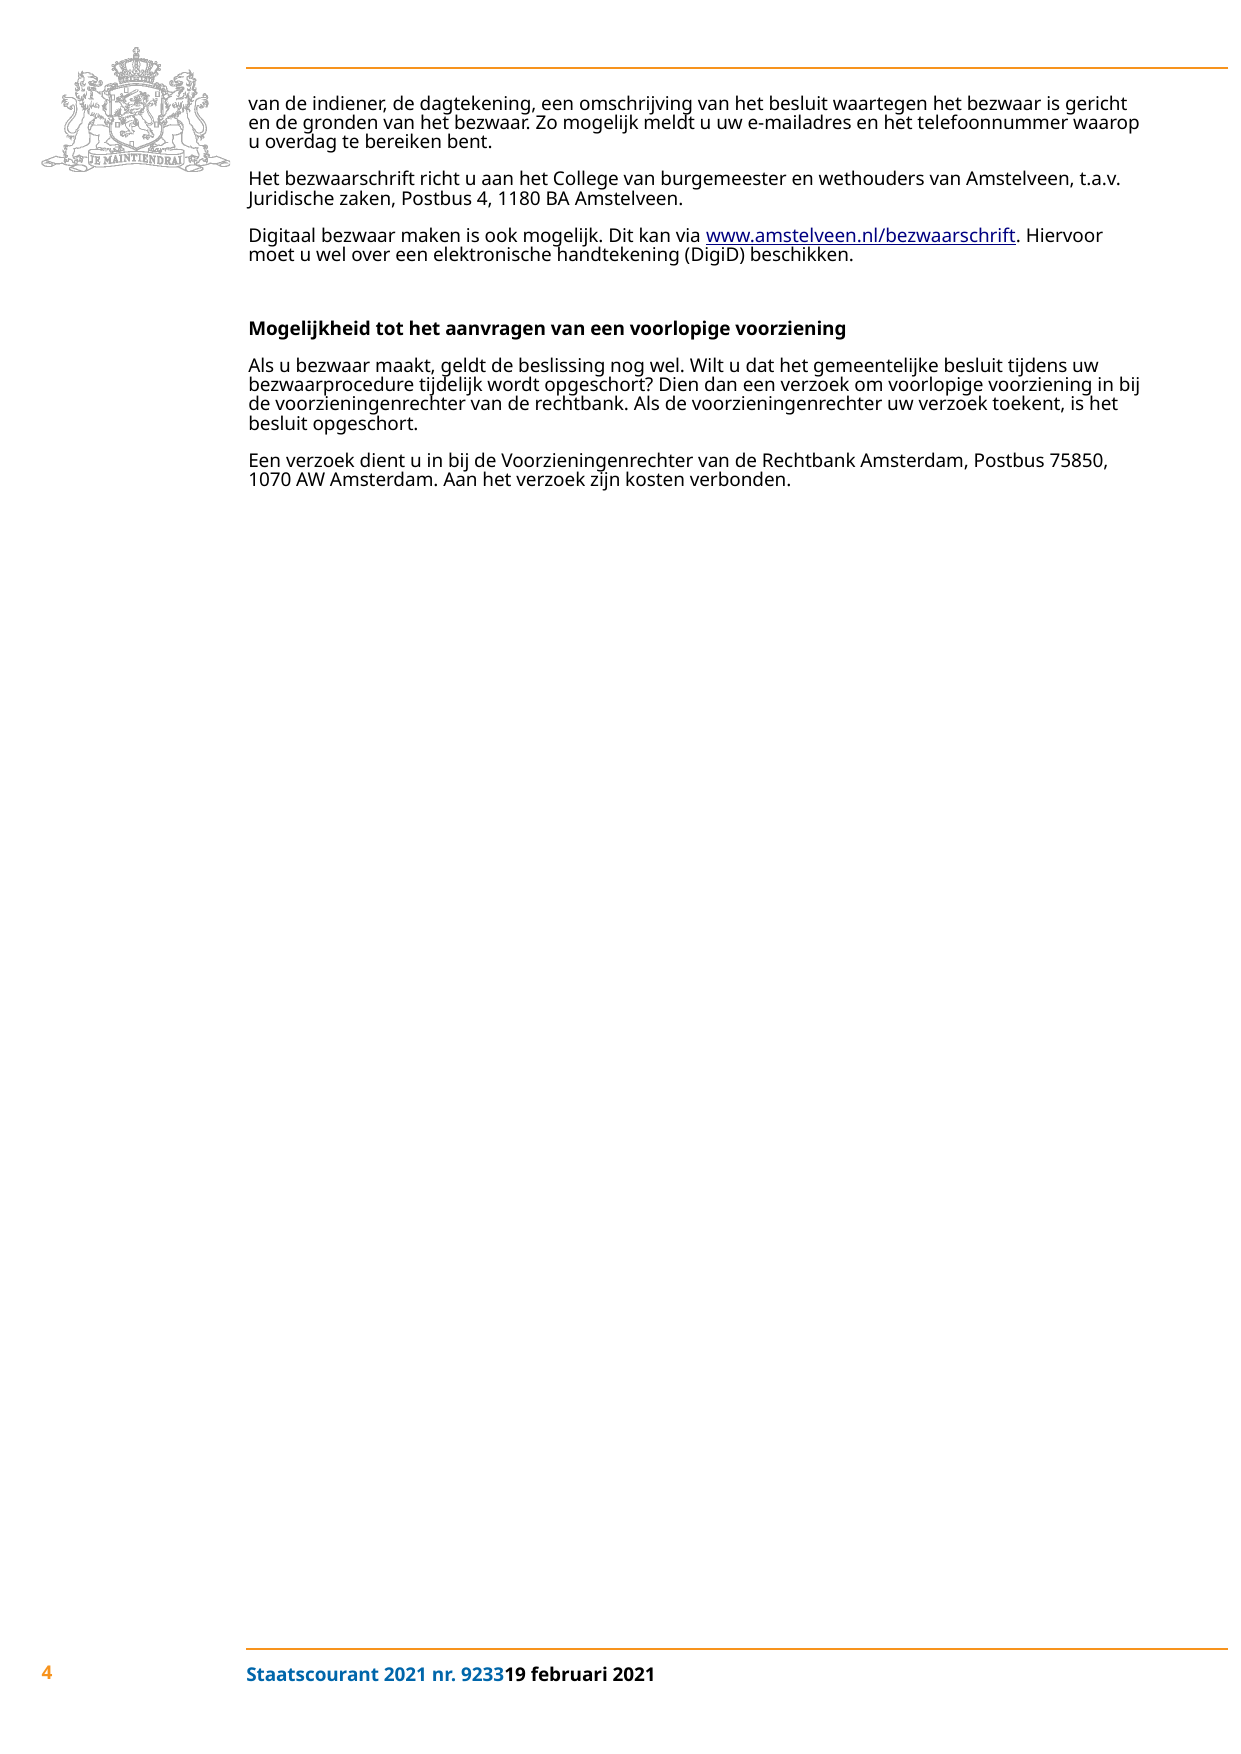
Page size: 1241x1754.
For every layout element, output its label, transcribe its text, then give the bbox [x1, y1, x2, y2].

text Mogelijkheid tot het aanvragen van een voorlopige voorziening [248, 320, 1152, 339]
text Digitaal bezwaar maken is ook mogelijk. Dit kan via www.amstelveen.nl/bezwaarschrift. Hiervoor moet u wel over een elektronische handtekening (DigiD) beschikken. [248, 227, 1152, 265]
text Als u bezwaar maakt, geldt de beslissing nog wel. Wilt u dat het gemeentelijke besluit tijdens uw bezwaarprocedure tijdelijk wordt opgeschort? Dien dan een verzoek om voorlopige voorziening in bij de voorzieningenrechter van de rechtbank. Als de voorzieningenrechter uw verzoek toekent, is het besluit opgeschort. [248, 357, 1152, 434]
picture [41, 47, 231, 172]
text Het bezwaarschrift richt u aan het College van burgemeester en wethouders van Amstelveen, t.a.v. Juridische zaken, Postbus 4, 1180 BA Amstelveen. [248, 170, 1152, 209]
text van de indiener, de dagtekening, een omschrijving van het besluit waartegen het bezwaar is gericht en de gronden van het bezwaar. Zo mogelijk meldt u uw e-mailadres en het telefoonnummer waarop u overdag te bereiken bent. [248, 95, 1152, 153]
text Een verzoek dient u in bij de Voorzieningenrechter van de Rechtbank Amsterdam, Postbus 75850, 1070 AW Amsterdam. Aan het verzoek zijn kosten verbonden. [248, 452, 1152, 490]
